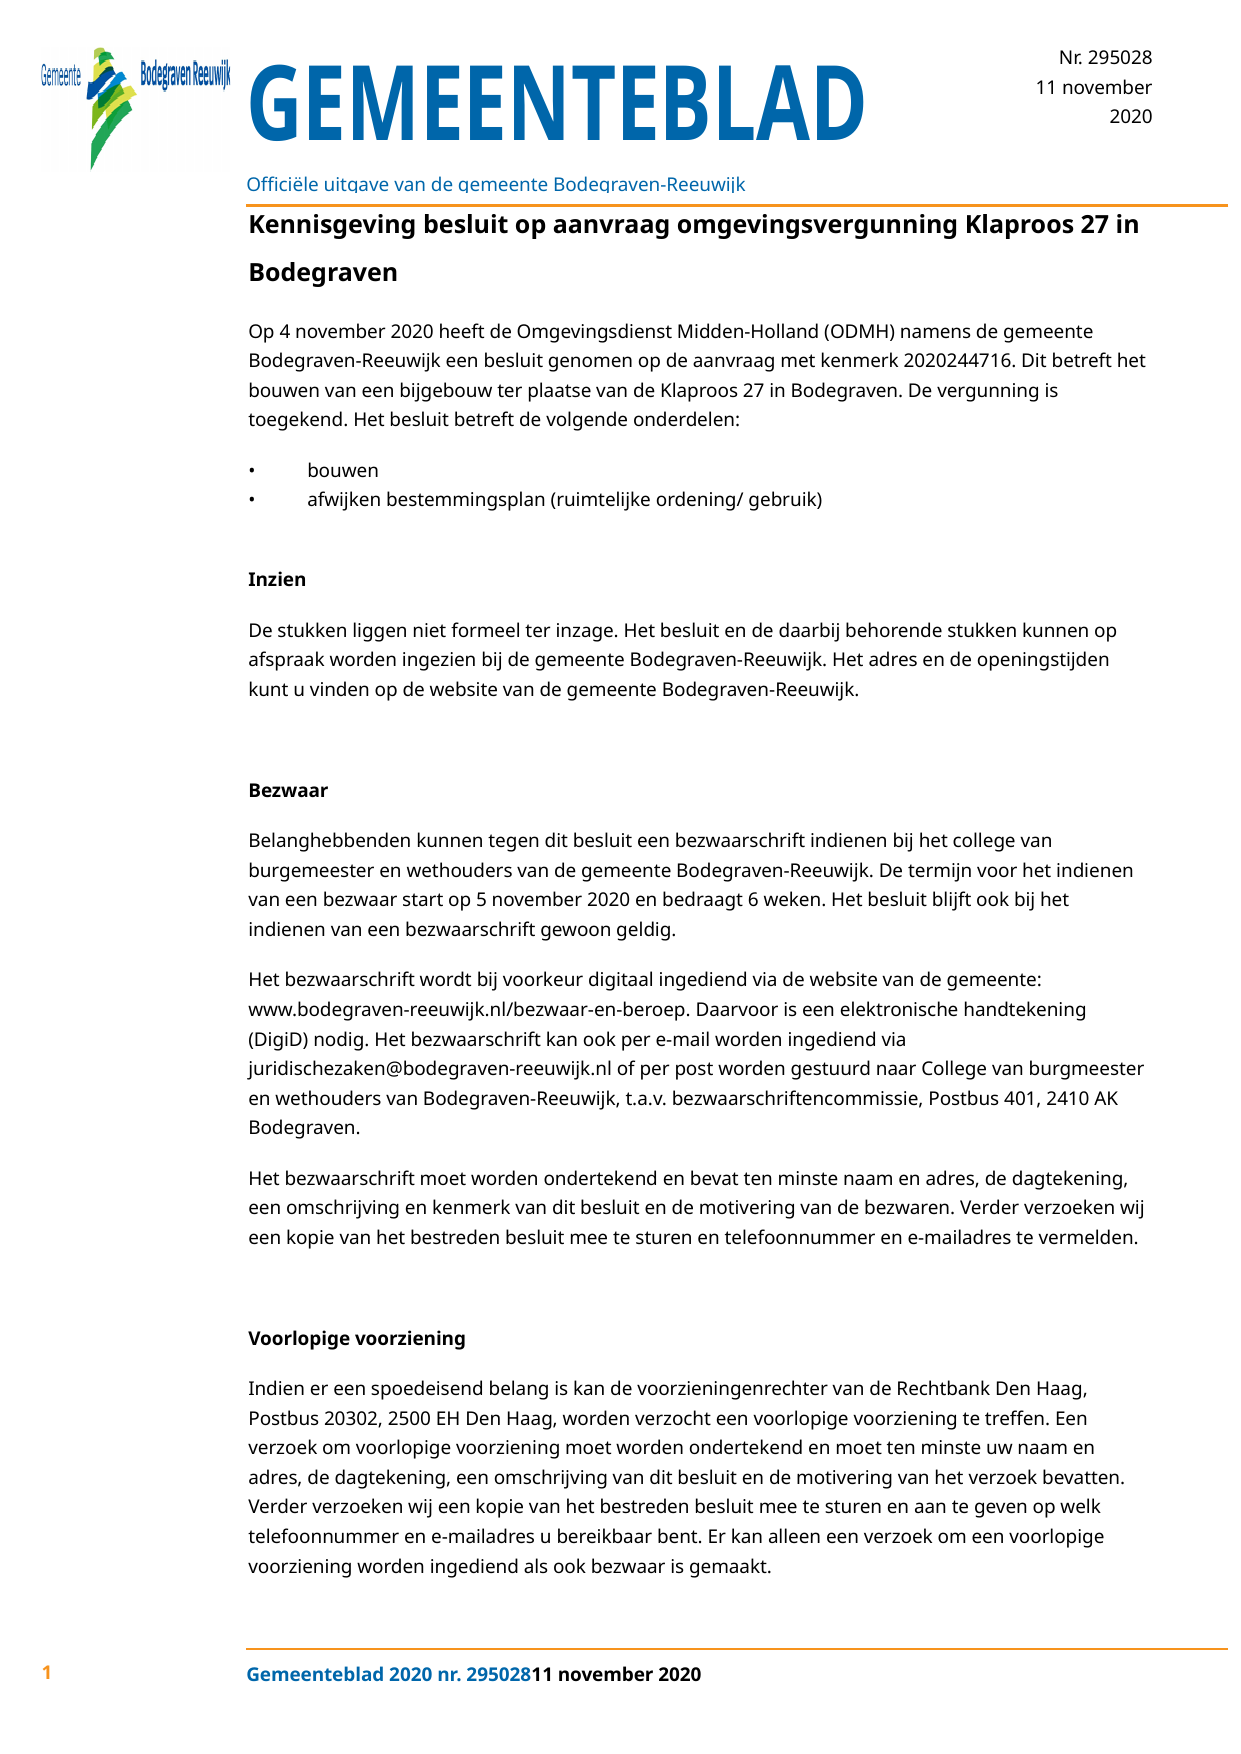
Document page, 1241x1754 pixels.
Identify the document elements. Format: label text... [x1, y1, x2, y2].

text Belanghebbenden kunnen tegen dit besluit een bezwaarschrift indienen bij het college van burgemeester en wethouders van de gemeente Bodegraven-Reeuwijk. De termijn voor het indienen van een bezwaar start op 5 november 2020 en bedraagt 6 weken. Het besluit blijft ook bij het indienen van een bezwaarschrift gewoon geldig. [248, 827, 1152, 942]
text Op 4 november 2020 heeft de Omgevingsdienst Midden-Holland (ODMH) namens de gemeente Bodegraven-Reeuwijk een besluit genomen op de aanvraag met kenmerk 2020244716. Dit betreft het bouwen van een bijgebouw ter plaatse van de Klaproos 27 in Bodegraven. De vergunning is toegekend. Het besluit betreft de volgende onderdelen: [248, 318, 1152, 432]
text De stukken liggen niet formeel ter inzage. Het besluit en de daarbij behorende stukken kunnen op afspraak worden ingezien bij de gemeente Bodegraven-Reeuwijk. Het adres en de openingstijden kunt u vinden op de website van de gemeente Bodegraven-Reeuwijk. [248, 617, 1152, 702]
text Inzien [248, 567, 1152, 592]
text Het bezwaarschrift moet worden ondertekend en bevat ten minste naam en adres, de dagtekening, een omschrijving en kenmerk van dit besluit en de motivering van de bezwaren. Verder verzoeken wij een kopie van het bestreden besluit mee te sturen en telefoonnummer en e-mailadres te vermelden. [248, 1165, 1152, 1250]
text Het bezwaarschrift wordt bij voorkeur digitaal ingediend via de website van de gemeente: www.bodegraven-reeuwijk.nl/bezwaar-en-beroep. Daarvoor is een elektronische handtekening (DigiD) nodig. Het bezwaarschrift kan ook per e-mail worden ingediend via juridischezaken@bodegraven-reeuwijk.nl of per post worden gestuurd naar College van burgmeester en wethouders van Bodegraven-Reeuwijk, t.a.v. bezwaarschriftencommissie, Postbus 401, 2410 AK Bodegraven. [248, 967, 1152, 1140]
text Bezwaar [248, 777, 1152, 803]
list afwijken bestemmingsplan (ruimtelijke ordening/ gebruik) [248, 487, 1152, 512]
text Kennisgeving besluit op aanvraag omgevingsvergunning Klaproos 27 in Bodegraven [248, 207, 1152, 288]
text Indien er een spoedeisend belang is kan de voorzieningenrechter van de Rechtbank Den Haag, Postbus 20302, 2500 EH Den Haag, worden verzocht een voorlopige voorziening te treffen. Een verzoek om voorlopige voorziening moet worden ondertekend en moet ten minste uw naam en adres, de dagtekening, een omschrijving van dit besluit en de motivering van het verzoek bevatten. Verder verzoeken wij een kopie van het bestreden besluit mee te sturen en aan te geven op welk telefoonnummer en e-mailadres u bereikbaar bent. Er kan alleen een verzoek om een voorlopige voorziening worden ingediend als ook bezwaar is gemaakt. [248, 1375, 1152, 1579]
list bouwen [248, 457, 1152, 483]
text Voorlopige voorziening [248, 1325, 1152, 1351]
picture [41, 47, 231, 172]
